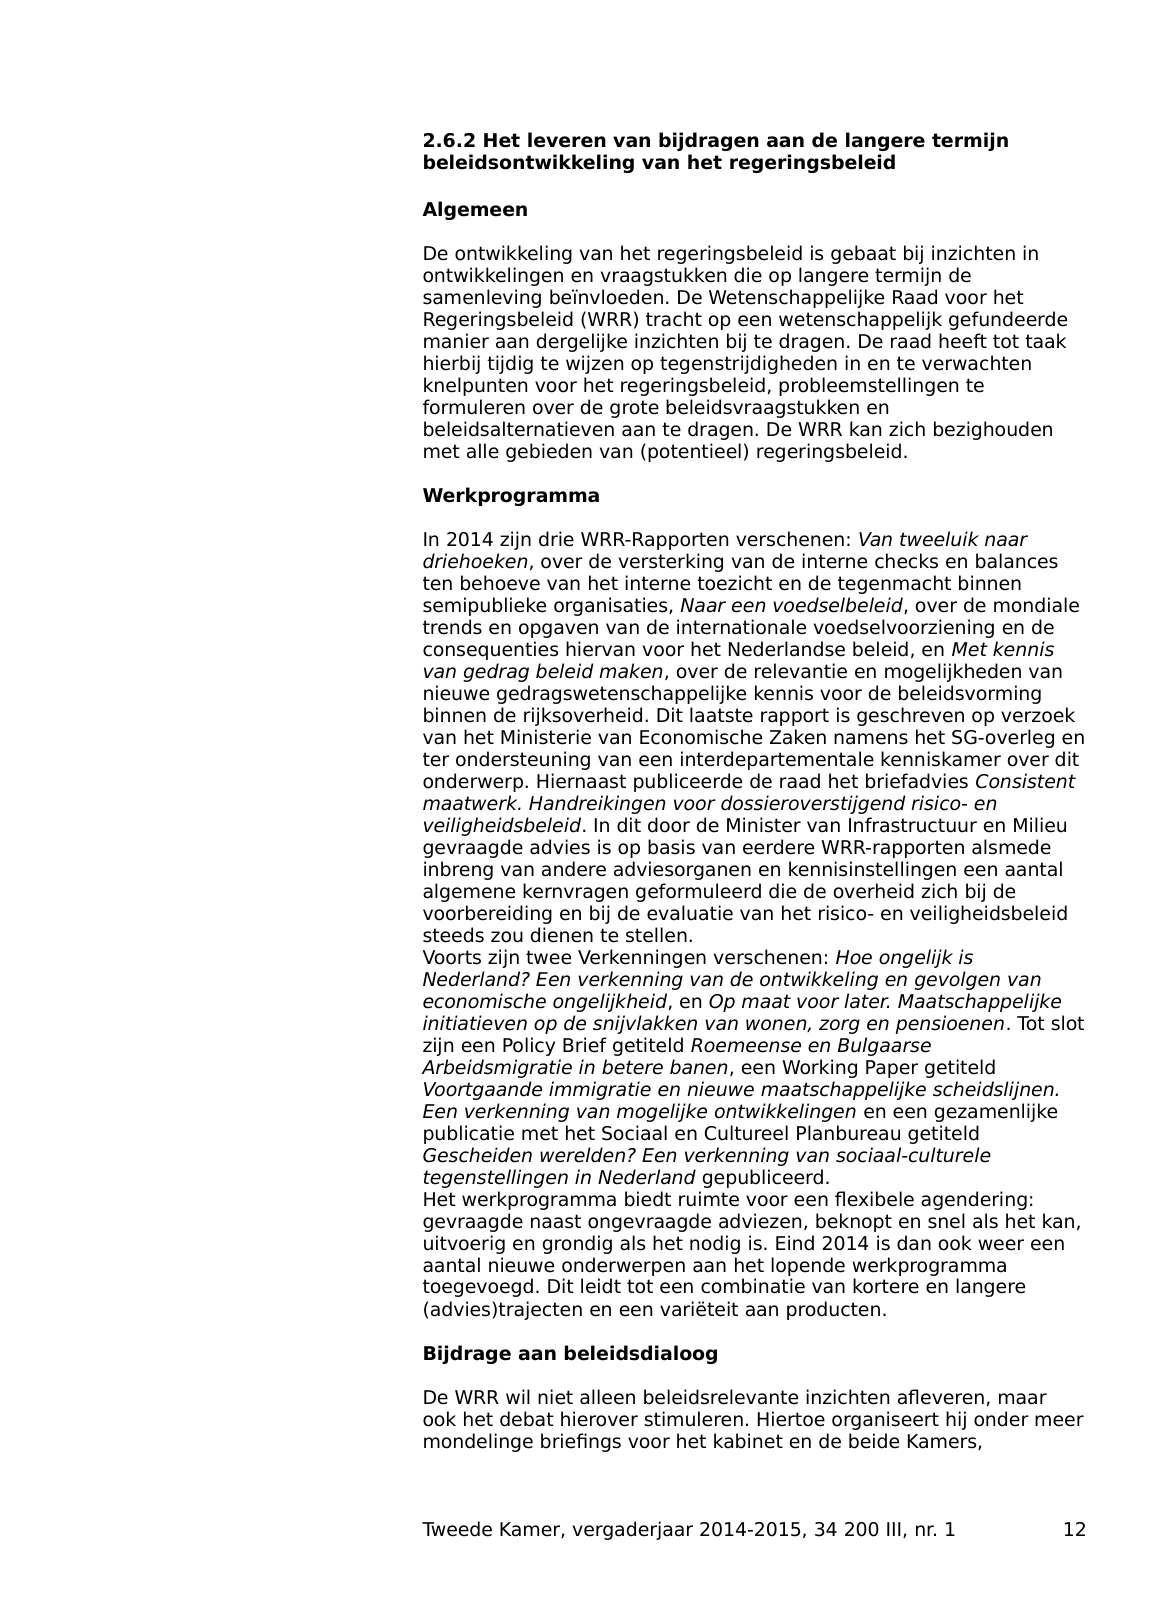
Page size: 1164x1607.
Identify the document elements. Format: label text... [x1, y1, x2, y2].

text Het werkprogramma biedt ruimte voor een flexibele agendering: gevraagde naast ongevraagde adviezen, beknopt en snel als het kan, uitvoerig en grondig als het nodig is. Eind 2014 is dan ook weer een aantal nieuwe onderwerpen aan het lopende werkprogramma toegevoegd. Dit leidt tot een combinatie van kortere en langere (advies)trajecten en een variëteit aan producten. [422, 1188, 1087, 1320]
subtitle Werkprogramma [422, 485, 1087, 507]
subtitle Bijdrage aan beleidsdialoog [422, 1343, 1087, 1364]
text De WRR wil niet alleen beleidsrelevante inzichten afleveren, maar ook het debat hierover stimuleren. Hiertoe organiseert hij onder meer mondelinge briefings voor het kabinet en de beide Kamers, [422, 1387, 1087, 1453]
subtitle 2.6.2 Het leveren van bijdragen aan de langere termijn beleidsontwikkeling van het regeringsbeleid [422, 130, 1087, 174]
subtitle Algemeen [422, 199, 1087, 221]
text In 2014 zijn drie WRR-Rapporten verschenen: Van tweeluik naar driehoeken, over de versterking van de interne checks en balances ten behoeve van het interne toezicht en de tegenmacht binnen semipublieke organisaties, Naar een voedselbeleid, over de mondiale trends en opgaven van de internationale voedselvoorziening en de consequenties hiervan voor het Nederlandse beleid, en Met kennis van gedrag beleid maken, over de relevantie en mogelijkheden van nieuwe gedragswetenschappelijke kennis voor de beleidsvorming binnen de rijksoverheid. Dit laatste rapport is geschreven op verzoek van het Ministerie van Economische Zaken namens het SG-overleg en ter ondersteuning van een interdepartementale kenniskamer over dit onderwerp. Hiernaast publiceerde de raad het briefadvies Consistent maatwerk. Handreikingen voor dossieroverstijgend risico- en veiligheidsbeleid. In dit door de Minister van Infrastructuur en Milieu gevraagde advies is op basis van eerdere WRR-rapporten alsmede inbreng van andere adviesorganen en kennisinstellingen een aantal algemene kernvragen geformuleerd die de overheid zich bij de voorbereiding en bij de evaluatie van het risico- en veiligheidsbeleid steeds zou dienen te stellen. [422, 529, 1087, 947]
text Voorts zijn twee Verkenningen verschenen: Hoe ongelijk is Nederland? Een verkenning van de ontwikkeling en gevolgen van economische ongelijkheid, en Op maat voor later. Maatschappelijke initiatieven op de snijvlakken van wonen, zorg en pensioenen. Tot slot zijn een Policy Brief getiteld Roemeense en Bulgaarse Arbeidsmigratie in betere banen, een Working Paper getiteld Voortgaande immigratie en nieuwe maatschappelijke scheidslijnen. Een verkenning van mogelijke ontwikkelingen en een gezamenlijke publicatie met het Sociaal en Cultureel Planbureau getiteld Gescheiden werelden? Een verkenning van sociaal-culturele tegenstellingen in Nederland gepubliceerd. [422, 947, 1087, 1188]
text De ontwikkeling van het regeringsbeleid is gebaat bij inzichten in ontwikkelingen en vraagstukken die op langere termijn de samenleving beïnvloeden. De Wetenschappelijke Raad voor het Regeringsbeleid (WRR) tracht op een wetenschappelijk gefundeerde manier aan dergelijke inzichten bij te dragen. De raad heeft tot taak hierbij tijdig te wijzen op tegenstrijdigheden in en te verwachten knelpunten voor het regeringsbeleid, probleemstellingen te formuleren over de grote beleidsvraagstukken en beleidsalternatieven aan te dragen. De WRR kan zich bezighouden met alle gebieden van (potentieel) regeringsbeleid. [422, 243, 1087, 463]
